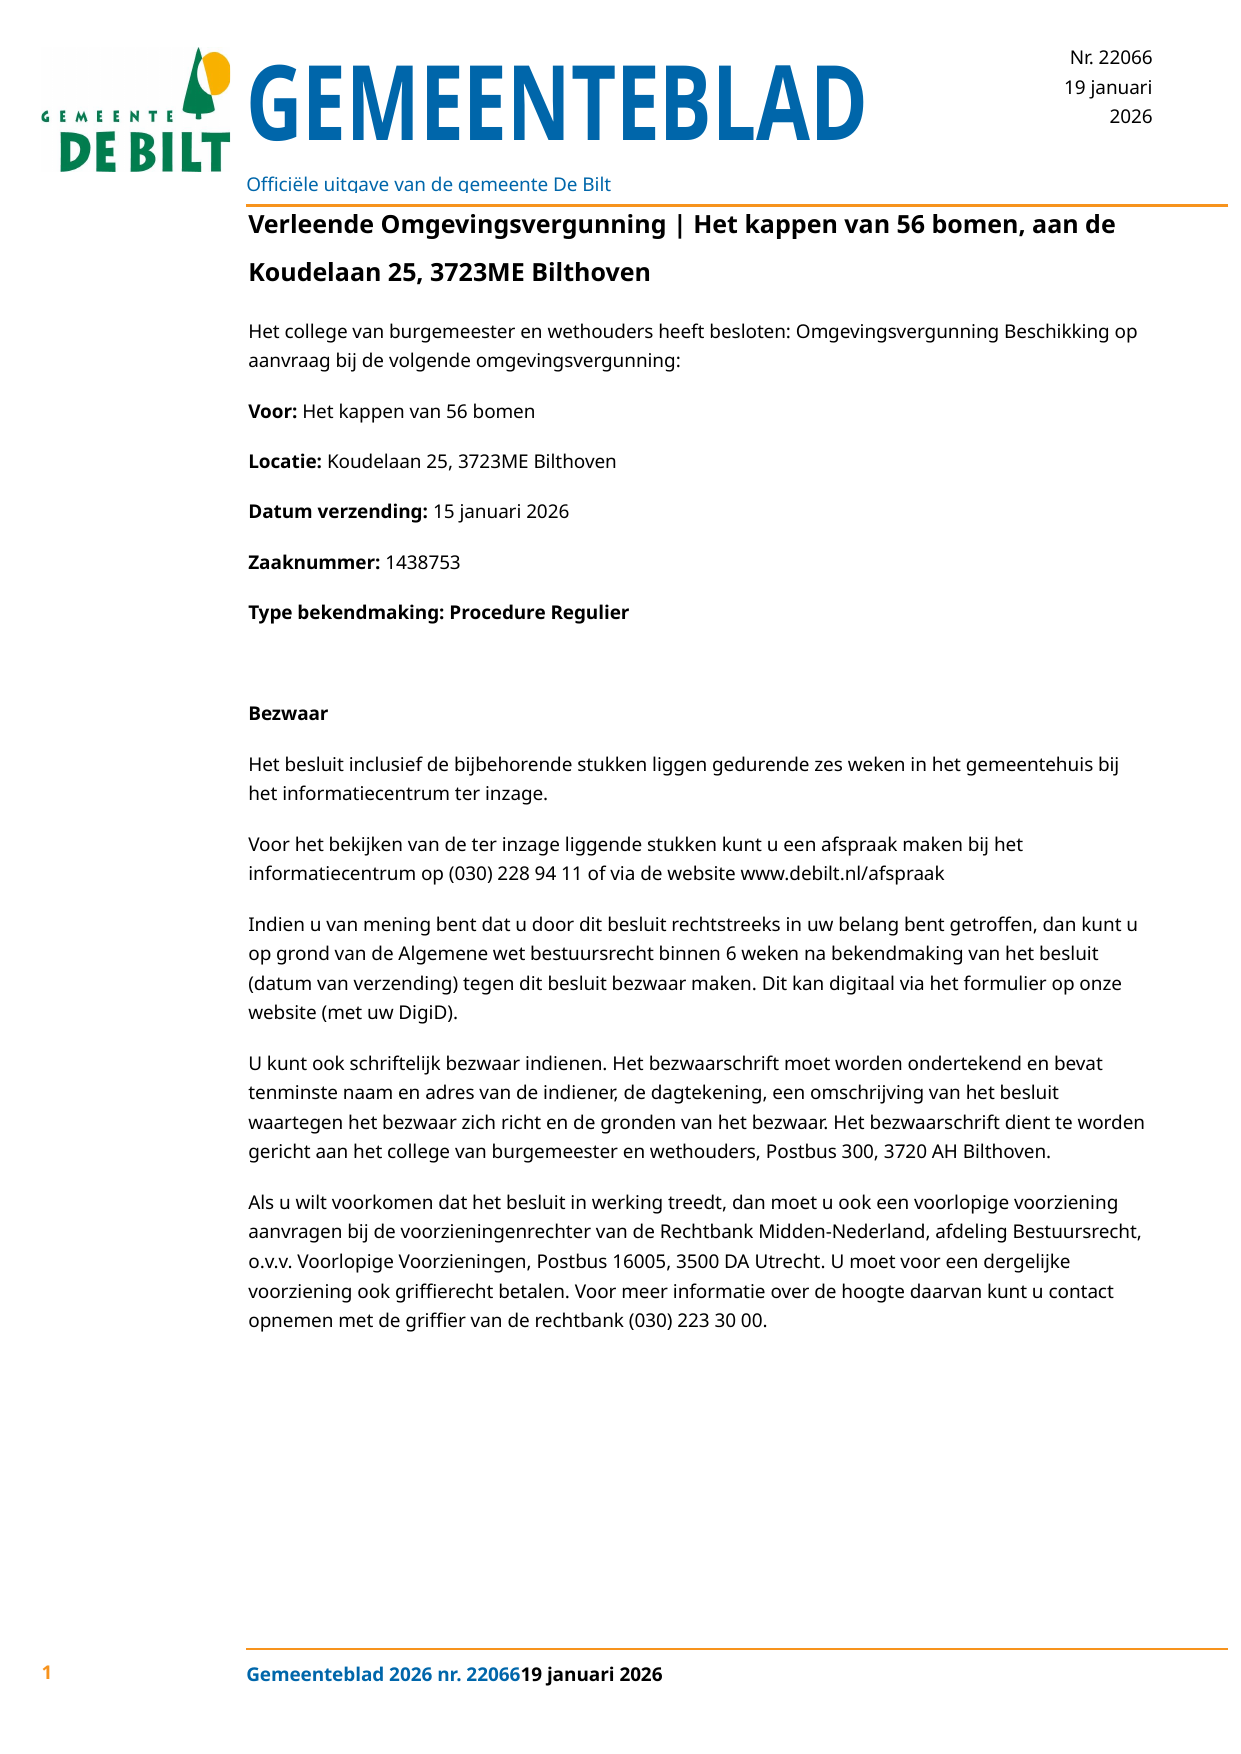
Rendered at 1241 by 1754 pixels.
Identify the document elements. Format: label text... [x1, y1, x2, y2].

text Voor: Het kappen van 56 bomen [248, 398, 1152, 424]
text Indien u van mening bent dat u door dit besluit rechtstreeks in uw belang bent getroffen, dan kunt u op grond van de Algemene wet bestuursrecht binnen 6 weken na bekendmaking van het besluit (datum van verzending) tegen dit besluit bezwaar maken. Dit kan digitaal via het formulier op onze website (met uw DigiD). [248, 911, 1152, 1025]
text Verleende Omgevingsvergunning | Het kappen van 56 bomen, aan de Koudelaan 25, 3723ME Bilthoven [248, 207, 1152, 288]
text Het besluit inclusief de bijbehorende stukken liggen gedurende zes weken in het gemeentehuis bij het informatiecentrum ter inzage. [248, 751, 1152, 806]
text Datum verzending: 15 januari 2026 [248, 499, 1152, 524]
text Als u wilt voorkomen dat het besluit in werking treedt, dan moet u ook een voorlopige voorziening aanvragen bij de voorzieningenrechter van de Rechtbank Midden-Nederland, afdeling Bestuursrecht, o.v.v. Voorlopige Voorzieningen, Postbus 16005, 3500 DA Utrecht. U moet voor een dergelijke voorziening ook griffierecht betalen. Voor meer informatie over de hoogte daarvan kunt u contact opnemen met de griffier van de rechtbank (030) 223 30 00. [248, 1189, 1152, 1333]
text Voor het bekijken van de ter inzage liggende stukken kunt u een afspraak maken bij het informatiecentrum op (030) 228 94 11 of via de website www.debilt.nl/afspraak [248, 831, 1152, 886]
text Het college van burgemeester en wethouders heeft besloten: Omgevingsvergunning Beschikking op aanvraag bij de volgende omgevingsvergunning: [248, 318, 1152, 373]
text Locatie: Koudelaan 25, 3723ME Bilthoven [248, 448, 1152, 474]
text Zaaknummer: 1438753 [248, 549, 1152, 575]
text U kunt ook schriftelijk bezwaar indienen. Het bezwaarschrift moet worden ondertekend en bevat tenminste naam en adres van de indiener, de dagtekening, een omschrijving van het besluit waartegen het bezwaar zich richt en de gronden van het bezwaar. Het bezwaarschrift dient te worden gericht aan het college van burgemeester en wethouders, Postbus 300, 3720 AH Bilthoven. [248, 1050, 1152, 1164]
picture [41, 47, 231, 172]
text Bezwaar [248, 700, 1152, 726]
text Type bekendmaking: Procedure Regulier [248, 599, 1152, 625]
